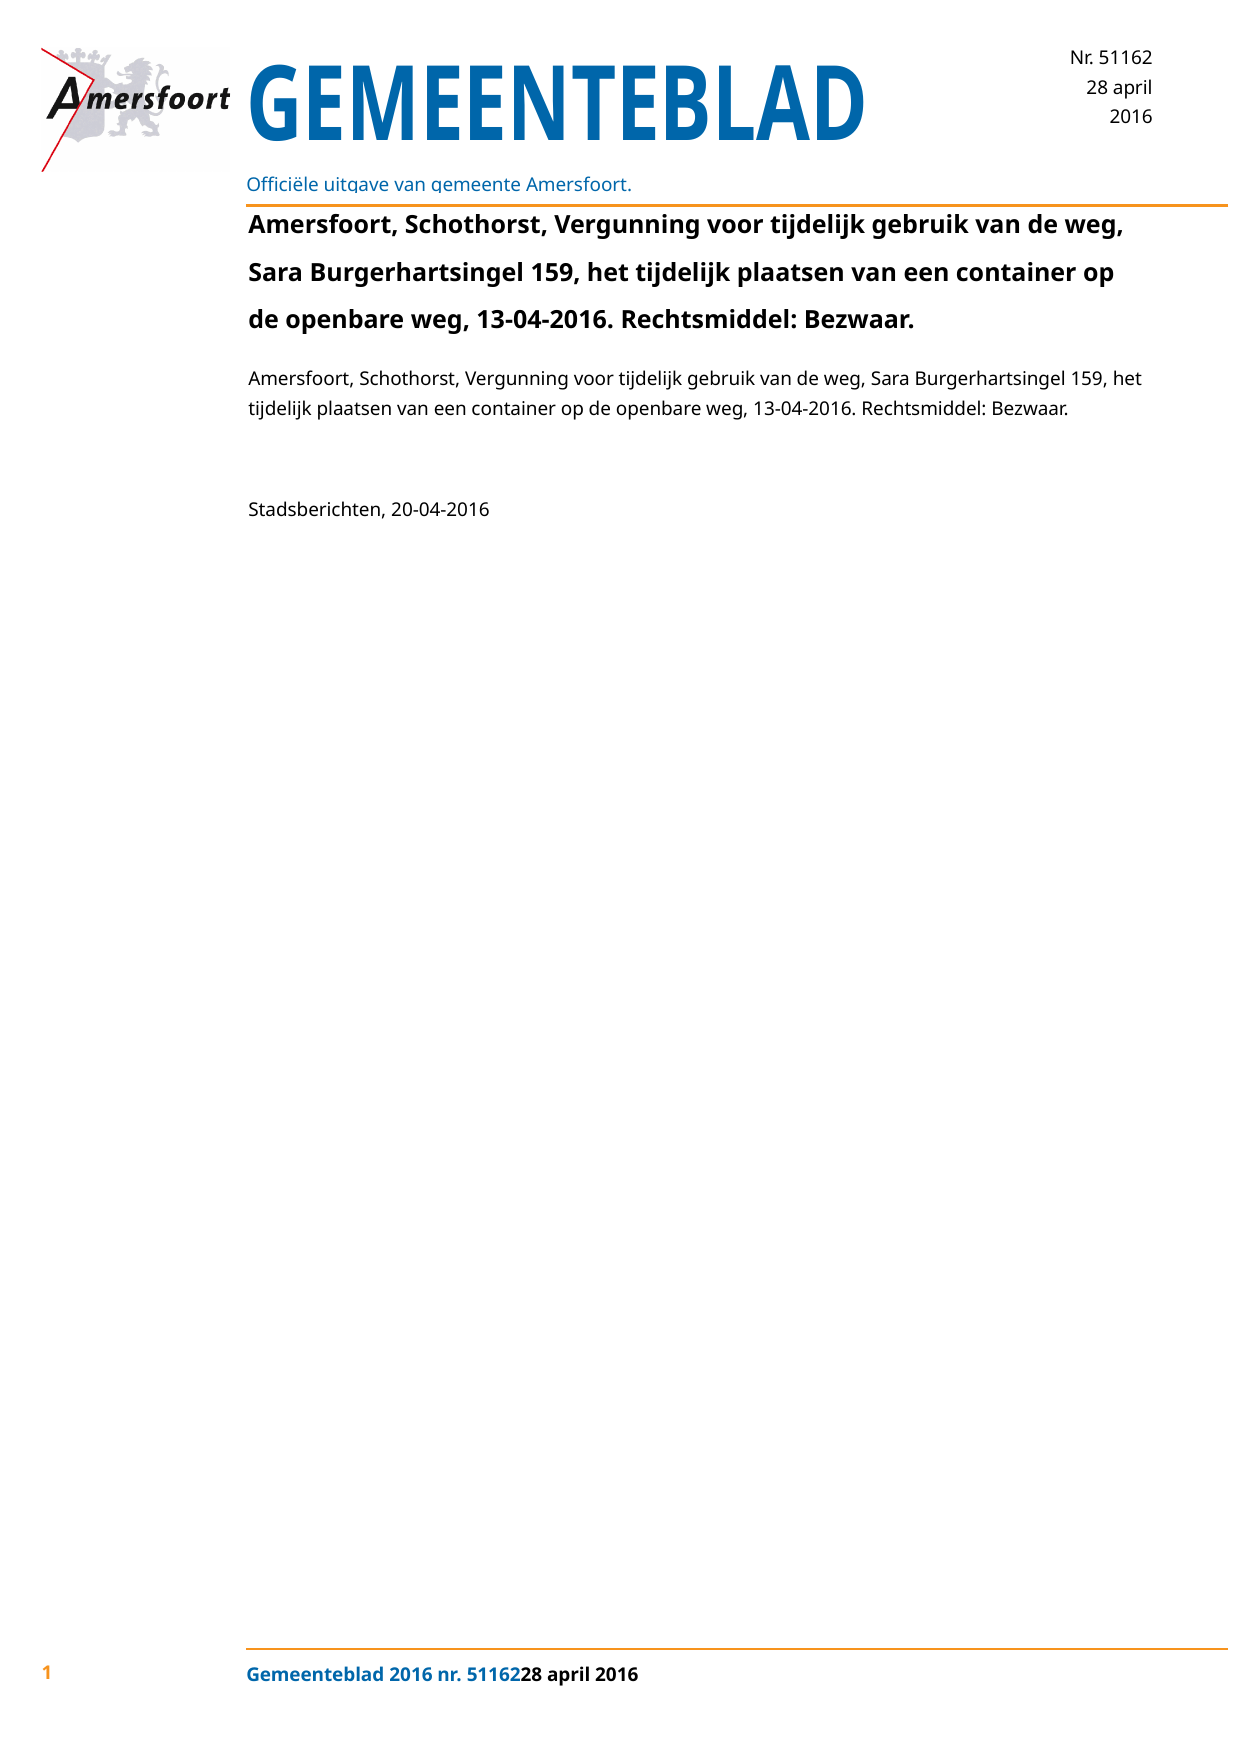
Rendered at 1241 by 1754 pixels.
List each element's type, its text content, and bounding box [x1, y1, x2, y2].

text Amersfoort, Schothorst, Vergunning voor tijdelijk gebruik van de weg, Sara Burgerhartsingel 159, het tijdelijk plaatsen van een container op de openbare weg, 13-04-2016. Rechtsmiddel: Bezwaar. [248, 366, 1152, 421]
text Stadsberichten, 20-04-2016 [248, 496, 1152, 522]
picture [41, 47, 231, 172]
text Amersfoort, Schothorst, Vergunning voor tijdelijk gebruik van de weg, Sara Burgerhartsingel 159, het tijdelijk plaatsen van een container op de openbare weg, 13-04-2016. Rechtsmiddel: Bezwaar. [248, 207, 1152, 336]
